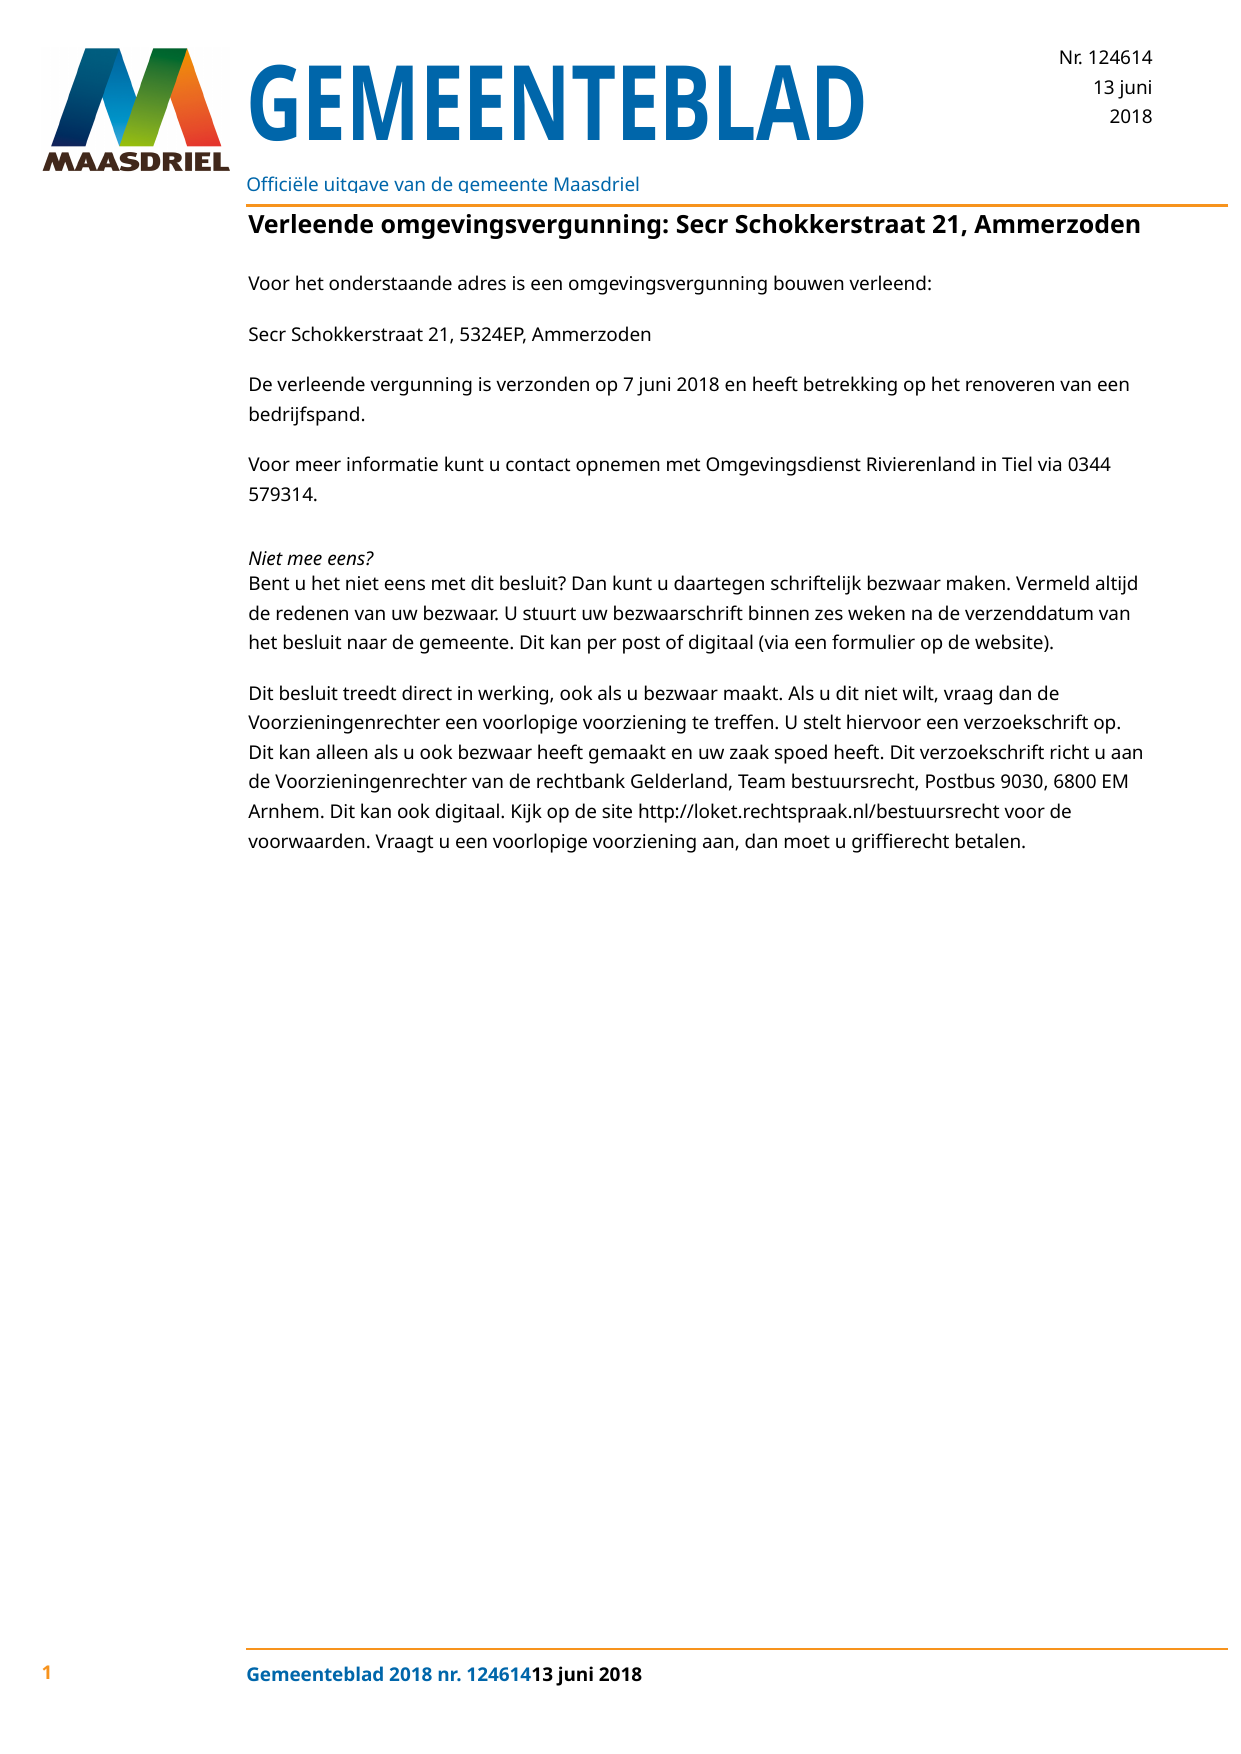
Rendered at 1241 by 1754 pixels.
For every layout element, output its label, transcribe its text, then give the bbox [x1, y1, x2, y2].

text Niet mee eens? [248, 545, 1152, 570]
text Dit besluit treedt direct in werking, ook als u bezwaar maakt. Als u dit niet wilt, vraag dan de Voorzieningenrechter een voorlopige voorziening te treffen. U stelt hiervoor een verzoekschrift op. Dit kan alleen als u ook bezwaar heeft gemaakt en uw zaak spoed heeft. Dit verzoekschrift richt u aan de Voorzieningenrechter van de rechtbank Gelderland, Team bestuursrecht, Postbus 9030, 6800 EM Arnhem. Dit kan ook digitaal. Kijk op de site http://loket.rechtspraak.nl/bestuursrecht voor de voorwaarden. Vraagt u een voorlopige voorziening aan, dan moet u griffierecht betalen. [248, 680, 1152, 854]
text Bent u het niet eens met dit besluit? Dan kunt u daartegen schriftelijk bezwaar maken. Vermeld altijd de redenen van uw bezwaar. U stuurt uw bezwaarschrift binnen zes weken na de verzenddatum van het besluit naar de gemeente. Dit kan per post of digitaal (via een formulier op de website). [248, 570, 1152, 655]
text Secr Schokkerstraat 21, 5324EP, Ammerzoden [248, 321, 1152, 346]
text Voor het onderstaande adres is een omgevingsvergunning bouwen verleend: [248, 270, 1152, 296]
picture [41, 47, 231, 172]
text Voor meer informatie kunt u contact opnemen met Omgevingsdienst Rivierenland in Tiel via 0344 579314. [248, 451, 1152, 506]
text De verleende vergunning is verzonden op 7 juni 2018 en heeft betrekking op het renoveren van een bedrijfspand. [248, 371, 1152, 426]
text Verleende omgevingsvergunning: Secr Schokkerstraat 21, Ammerzoden [248, 207, 1152, 241]
